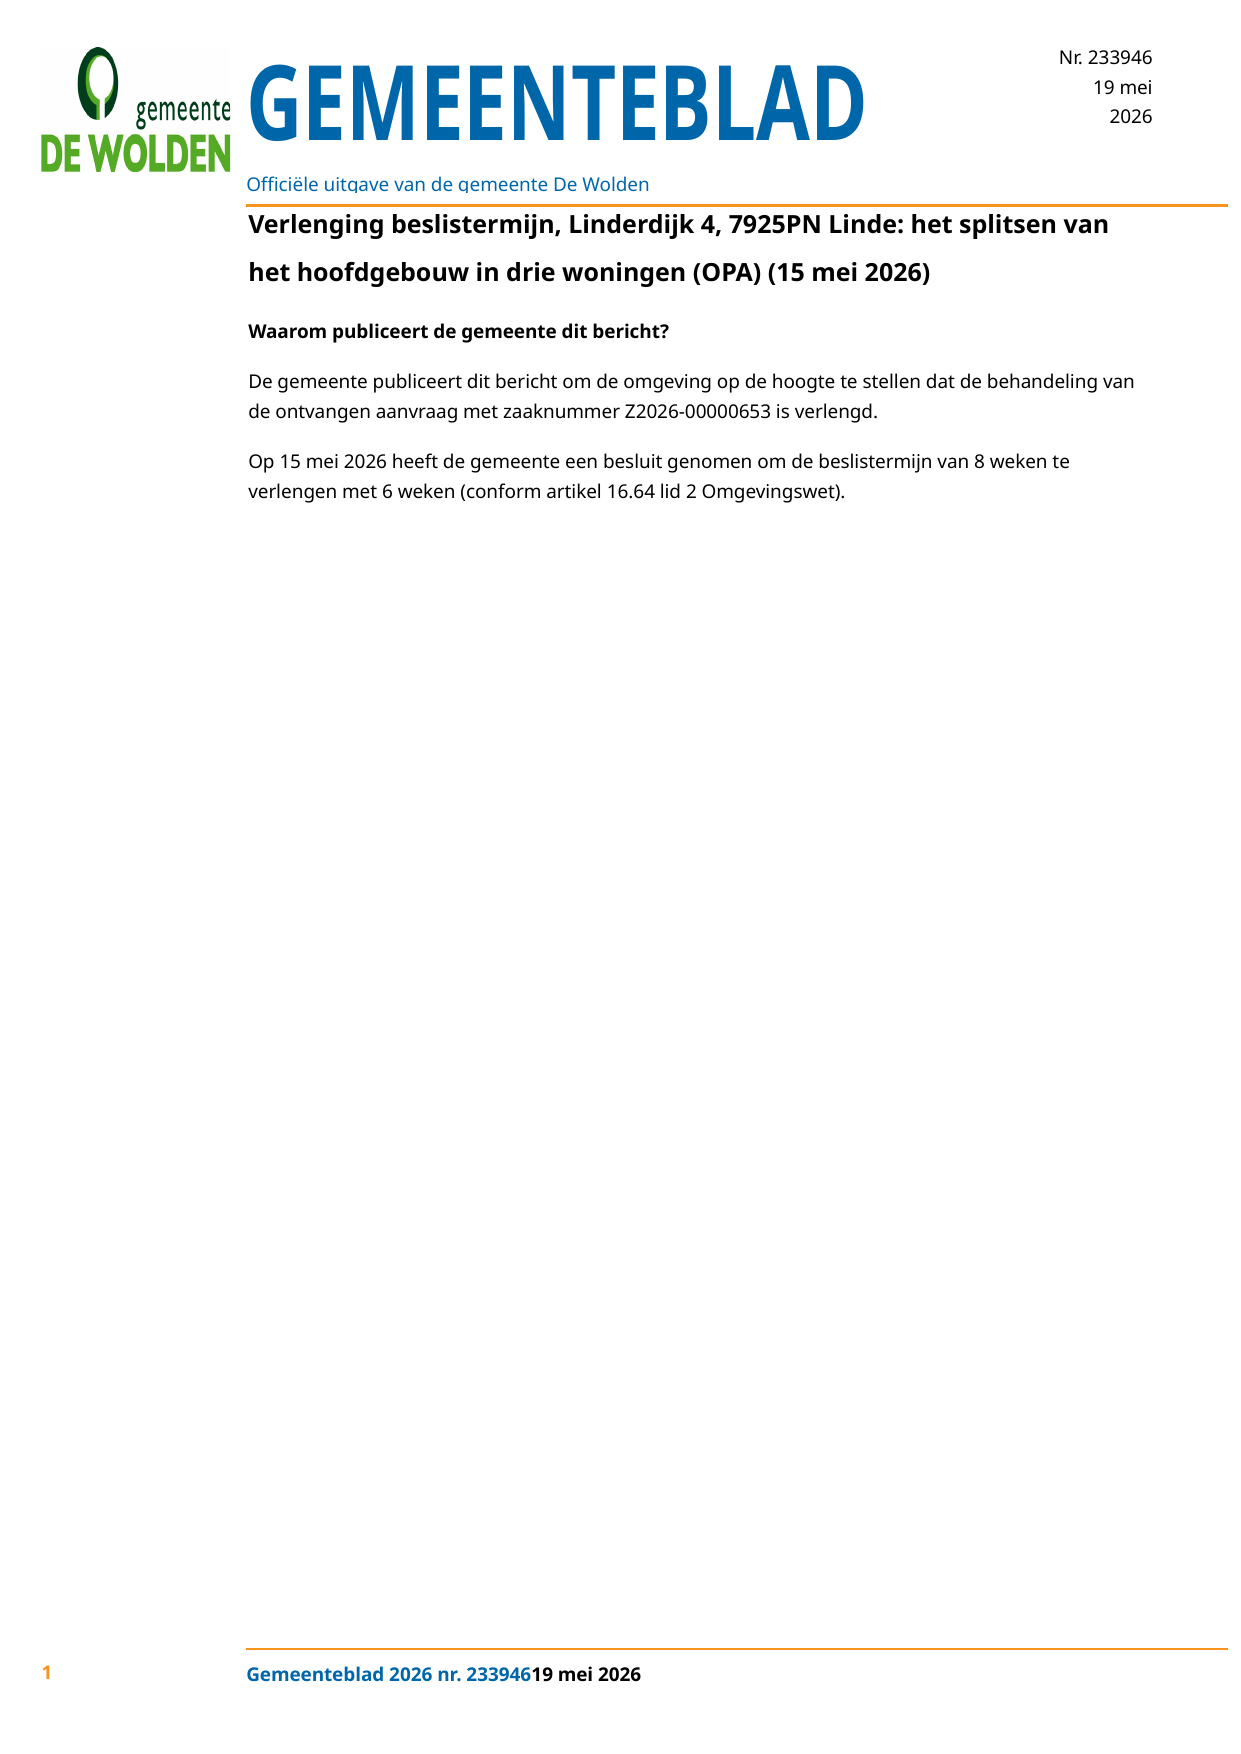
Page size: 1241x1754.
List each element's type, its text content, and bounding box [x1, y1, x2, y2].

text De gemeente publiceert dit bericht om de omgeving op de hoogte te stellen dat de behandeling van de ontvangen aanvraag met zaaknummer Z2026-00000653 is verlengd. [248, 368, 1152, 424]
text Op 15 mei 2026 heeft de gemeente een besluit genomen om de beslistermijn van 8 weken te verlengen met 6 weken (conform artikel 16.64 lid 2 Omgevingswet). [248, 448, 1152, 504]
text Verlenging beslistermijn, Linderdijk 4, 7925PN Linde: het splitsen van het hoofdgebouw in drie woningen (OPA) (15 mei 2026) [248, 207, 1152, 288]
picture [41, 47, 231, 172]
text Waarom publiceert de gemeente dit bericht? [248, 318, 1152, 344]
